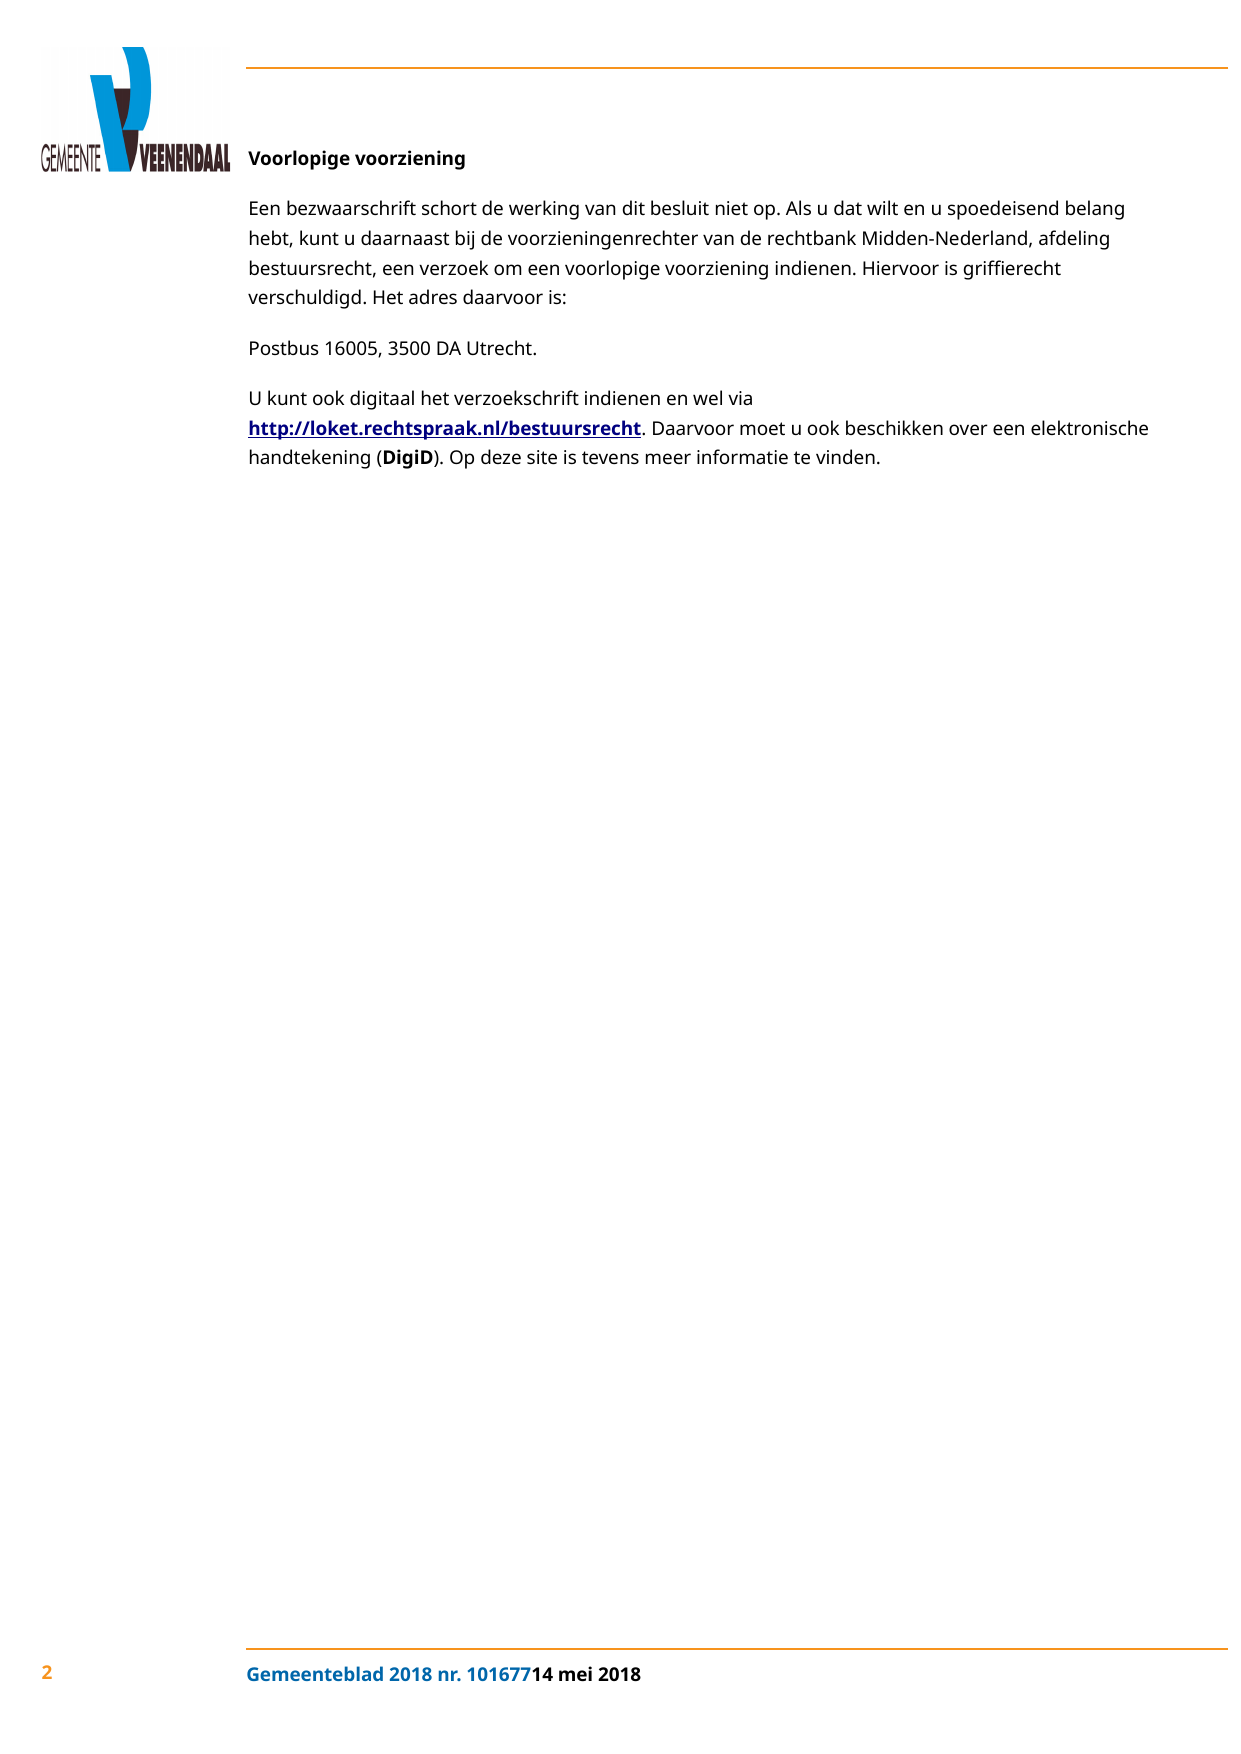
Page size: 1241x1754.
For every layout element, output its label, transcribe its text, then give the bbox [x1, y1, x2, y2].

text U kunt ook digitaal het verzoekschrift indienen en wel via http://loket.rechtspraak.nl/bestuursrecht. Daarvoor moet u ook beschikken over een elektronische handtekening (DigiD). Op deze site is tevens meer informatie te vinden. [248, 385, 1152, 470]
picture [123, 47, 231, 172]
text Een bezwaarschrift schort de werking van dit besluit niet op. Als u dat wilt en u spoedeisend belang hebt, kunt u daarnaast bij de voorzieningenrechter van de rechtbank Midden-Nederland, afdeling bestuursrecht, een verzoek om een voorlopige voorziening indienen. Hiervoor is griffierecht verschuldigd. Het adres daarvoor is: [248, 196, 1152, 310]
text Postbus 16005, 3500 DA Utrecht. [248, 335, 1152, 361]
text Voorlopige voorziening [248, 145, 1152, 171]
picture [41, 47, 130, 172]
